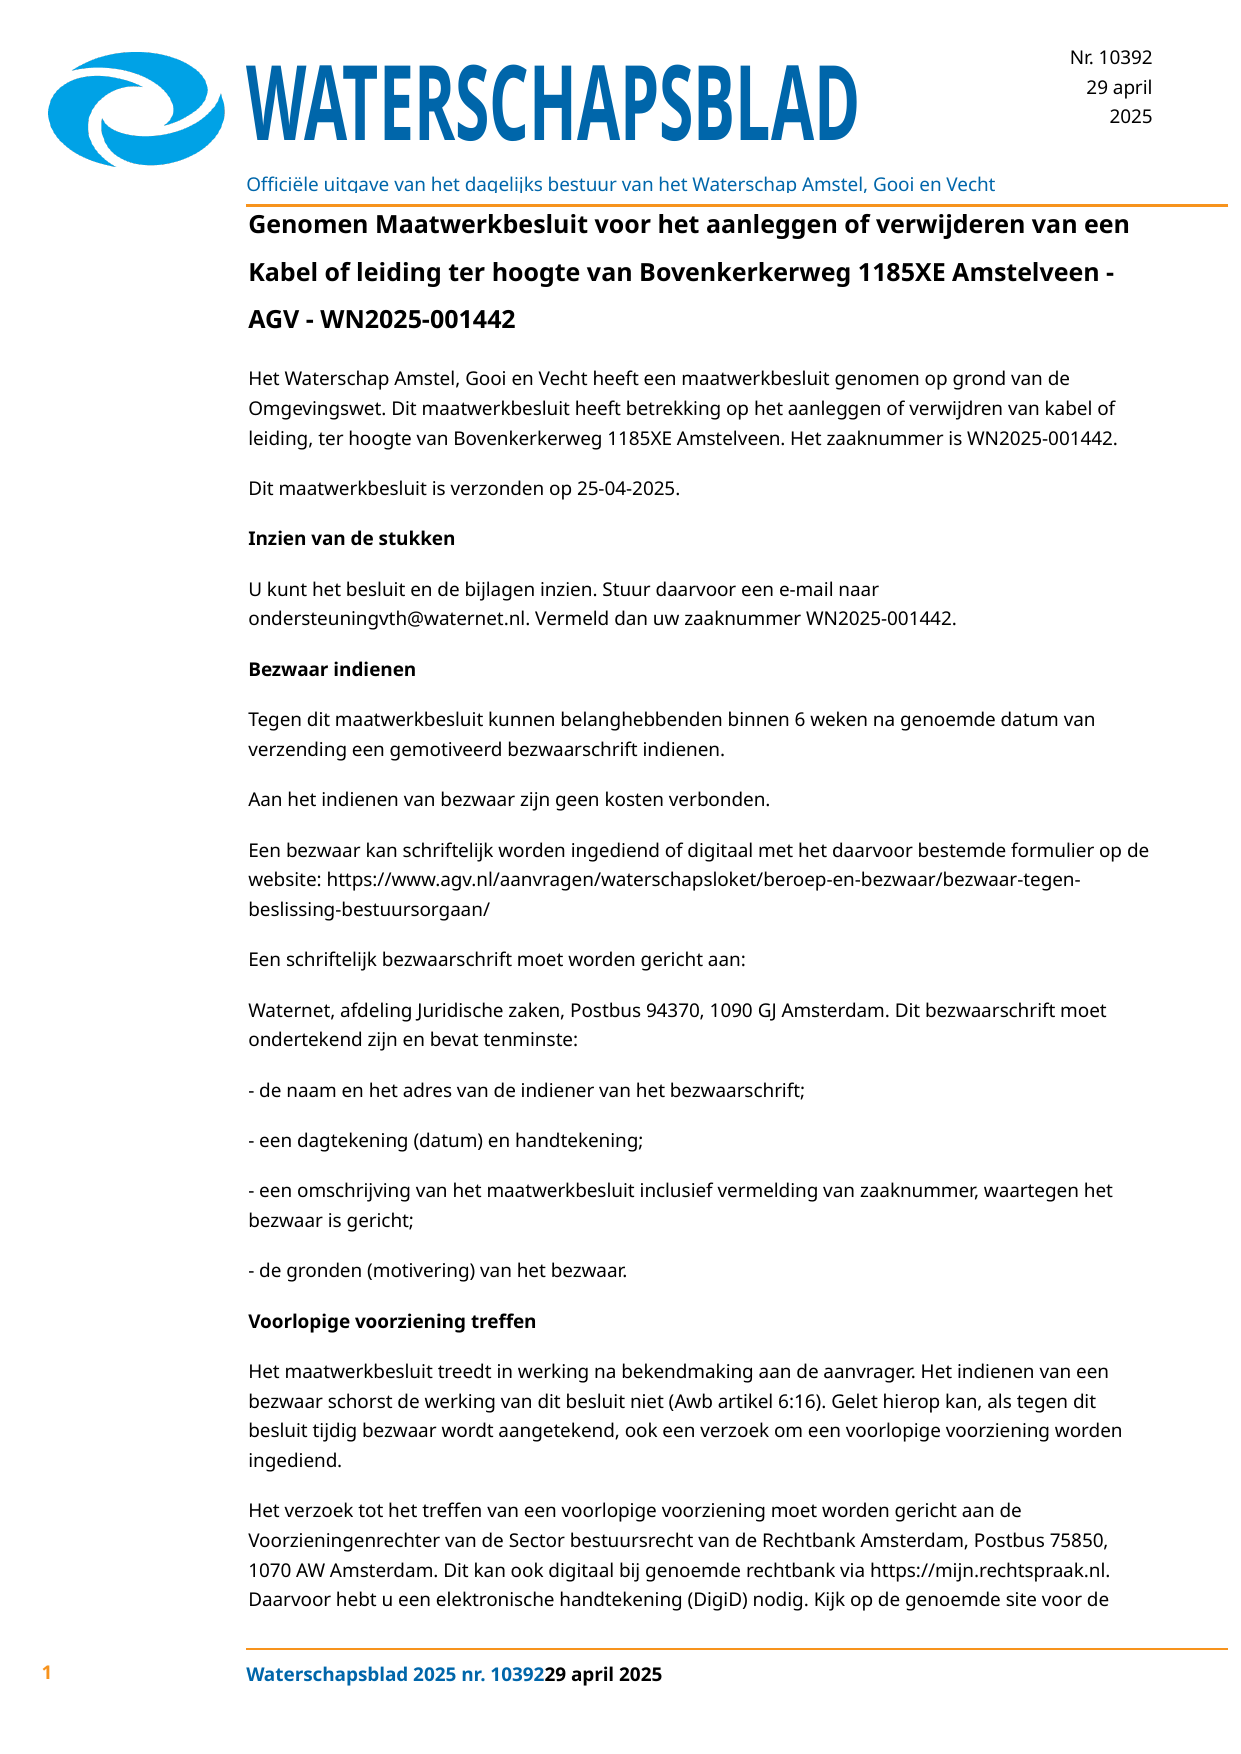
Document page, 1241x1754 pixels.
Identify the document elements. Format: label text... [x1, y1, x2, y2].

text Aan het indienen van bezwaar zijn geen kosten verbonden. [248, 786, 1152, 812]
text Het verzoek tot het treffen van een voorlopige voorziening moet worden gericht aan de Voorzieningenrechter van de Sector bestuursrecht van de Rechtbank Amsterdam, Postbus 75850, 1070 AW Amsterdam. Dit kan ook digitaal bij genoemde rechtbank via https://mijn.rechtspraak.nl. Daarvoor hebt u een elektronische handtekening (DigiD) nodig. Kijk op de genoemde site voor de [248, 1498, 1152, 1612]
text Een schriftelijk bezwaarschrift moet worden gericht aan: [248, 946, 1152, 972]
text Inzien van de stukken [248, 526, 1152, 551]
text - een omschrijving van het maatwerkbesluit inclusief vermelding van zaaknummer, waartegen het bezwaar is gericht; [248, 1178, 1152, 1233]
text U kunt het besluit en de bijlagen inzien. Stuur daarvoor een e-mail naar ondersteuningvth@waternet.nl. Vermeld dan uw zaaknummer WN2025-001442. [248, 576, 1152, 631]
text - een dagtekening (datum) en handtekening; [248, 1127, 1152, 1153]
text Het maatwerkbesluit treedt in werking na bekendmaking aan de aanvrager. Het indienen van een bezwaar schorst de werking van dit besluit niet (Awb artikel 6:16). Gelet hierop kan, als tegen dit besluit tijdig bezwaar wordt aangetekend, ook een verzoek om een voorlopige voorziening worden ingediend. [248, 1358, 1152, 1473]
text Waternet, afdeling Juridische zaken, Postbus 94370, 1090 GJ Amsterdam. Dit bezwaarschrift moet ondertekend zijn en bevat tenminste: [248, 997, 1152, 1052]
picture [41, 47, 231, 172]
text Het Waterschap Amstel, Gooi en Vecht heeft een maatwerkbesluit genomen op grond van de Omgevingswet. Dit maatwerkbesluit heeft betrekking op het aanleggen of verwijdren van kabel of leiding, ter hoogte van Bovenkerkerweg 1185XE Amstelveen. Het zaaknummer is WN2025-001442. [248, 366, 1152, 450]
text Dit maatwerkbesluit is verzonden op 25-04-2025. [248, 475, 1152, 501]
text Een bezwaar kan schriftelijk worden ingediend of digitaal met het daarvoor bestemde formulier op de website: https://www.agv.nl/aanvragen/waterschapsloket/beroep-en-bezwaar/bezwaar-tegen-beslissing-bestuursorgaan/ [248, 837, 1152, 922]
text - de gronden (motivering) van het bezwaar. [248, 1258, 1152, 1283]
text Bezwaar indienen [248, 656, 1152, 682]
text Voorlopige voorziening treffen [248, 1308, 1152, 1334]
text Genomen Maatwerkbesluit voor het aanleggen of verwijderen van een Kabel of leiding ter hoogte van Bovenkerkerweg 1185XE Amstelveen - AGV - WN2025-001442 [248, 207, 1152, 336]
text - de naam en het adres van de indiener van het bezwaarschrift; [248, 1077, 1152, 1102]
text Tegen dit maatwerkbesluit kunnen belanghebbenden binnen 6 weken na genoemde datum van verzending een gemotiveerd bezwaarschrift indienen. [248, 706, 1152, 762]
